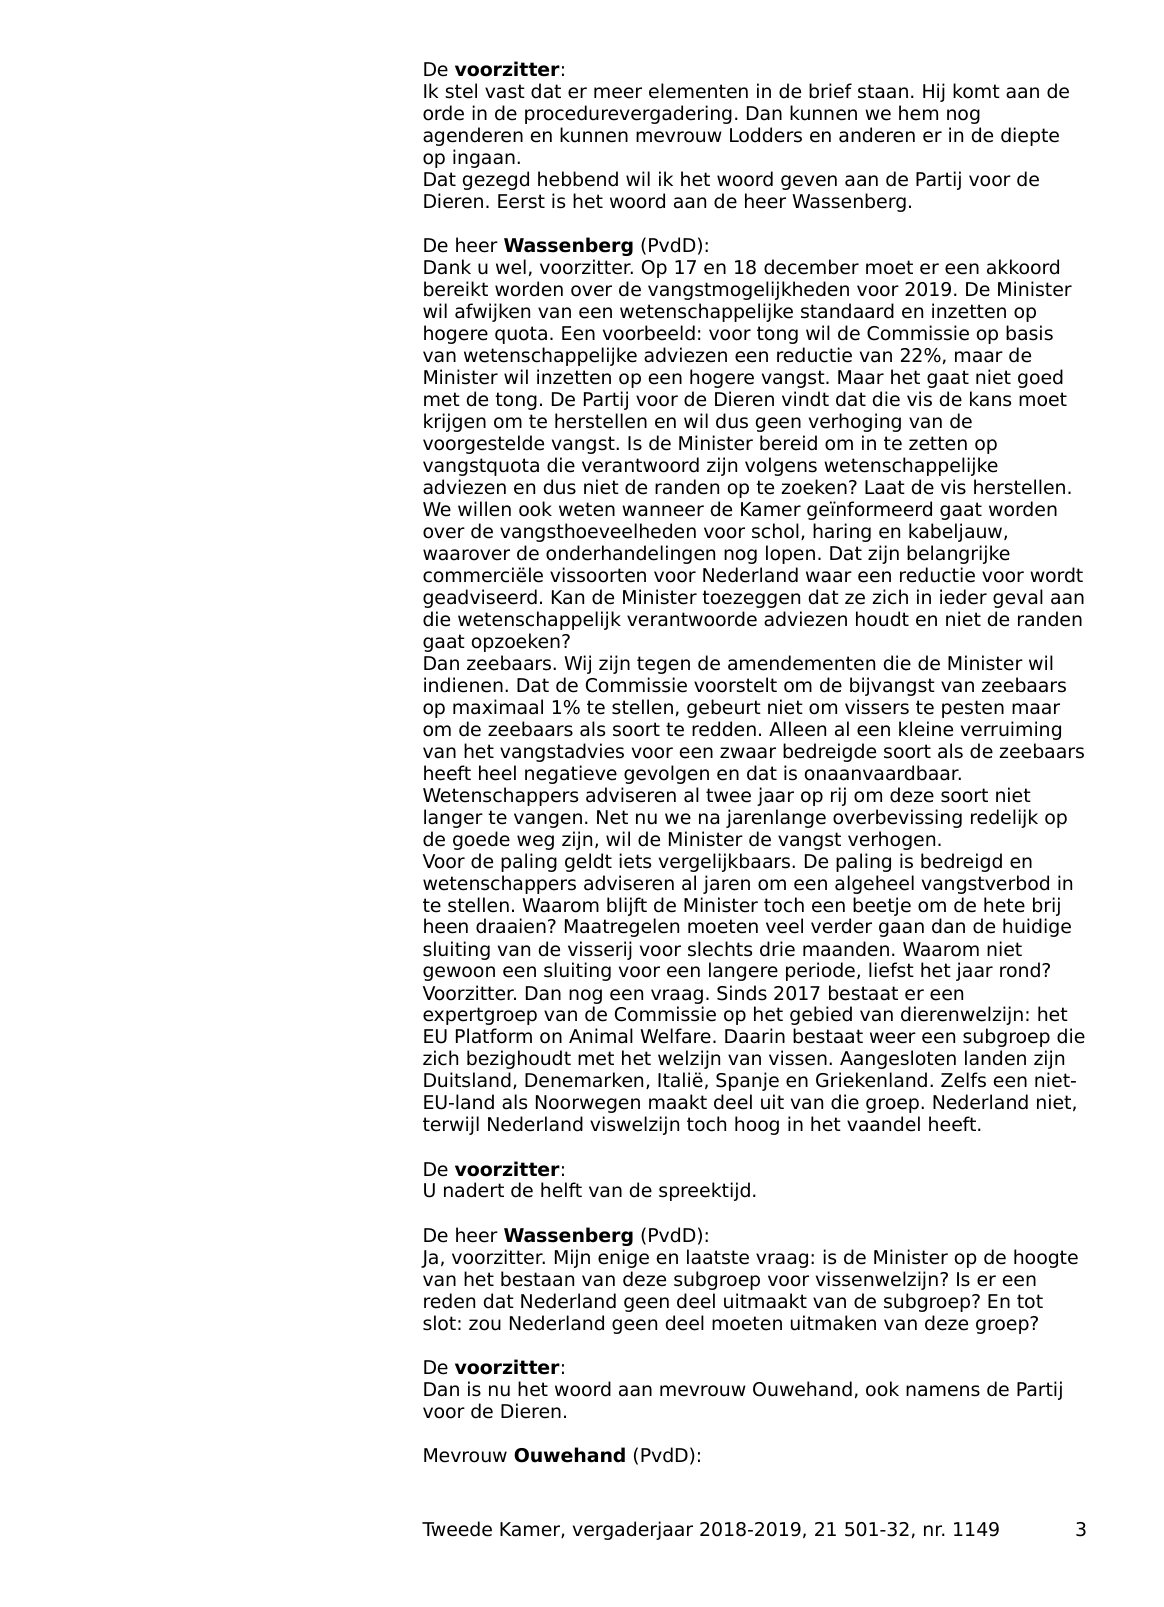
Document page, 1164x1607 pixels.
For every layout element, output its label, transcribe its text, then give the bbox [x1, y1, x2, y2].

text Dank u wel, voorzitter. Op 17 en 18 december moet er een akkoord bereikt worden over de vangstmogelijkheden voor 2019. De Minister wil afwijken van een wetenschappelijke standaard en inzetten op hogere quota. Een voorbeeld: voor tong wil de Commissie op basis van wetenschappelijke adviezen een reductie van 22%, maar de Minister wil inzetten op een hogere vangst. Maar het gaat niet goed met de tong. De Partij voor de Dieren vindt dat die vis de kans moet krijgen om te herstellen en wil dus geen verhoging van de voorgestelde vangst. Is de Minister bereid om in te zetten op vangstquota die verantwoord zijn volgens wetenschappelijke adviezen en dus niet de randen op te zoeken? Laat de vis herstellen. [422, 257, 1087, 499]
text De heer Wassenberg (PvdD): [422, 235, 1087, 257]
text Dat gezegd hebbend wil ik het woord geven aan de Partij voor de Dieren. Eerst is het woord aan de heer Wassenberg. [422, 169, 1087, 213]
text Dan zeebaars. Wij zijn tegen de amendementen die de Minister wil indienen. Dat de Commissie voorstelt om de bijvangst van zeebaars op maximaal 1% te stellen, gebeurt niet om vissers te pesten maar om de zeebaars als soort te redden. Alleen al een kleine verruiming van het vangstadvies voor een zwaar bedreigde soort als de zeebaars heeft heel negatieve gevolgen en dat is onaanvaardbaar. Wetenschappers adviseren al twee jaar op rij om deze soort niet langer te vangen. Net nu we na jarenlange overbevissing redelijk op de goede weg zijn, wil de Minister de vangst verhogen. [422, 653, 1087, 851]
text De voorzitter: [422, 59, 1087, 81]
text De heer Wassenberg (PvdD): [422, 1224, 1087, 1247]
text Ja, voorzitter. Mijn enige en laatste vraag: is de Minister op de hoogte van het bestaan van deze subgroep voor vissenwelzijn? Is er een reden dat Nederland geen deel uitmaakt van de subgroep? En tot slot: zou Nederland geen deel moeten uitmaken van deze groep? [422, 1247, 1087, 1334]
text We willen ook weten wanneer de Kamer geïnformeerd gaat worden over de vangsthoeveelheden voor schol, haring en kabeljauw, waarover de onderhandelingen nog lopen. Dat zijn belangrijke commerciële vissoorten voor Nederland waar een reductie voor wordt geadviseerd. Kan de Minister toezeggen dat ze zich in ieder geval aan die wetenschappelijk verantwoorde adviezen houdt en niet de randen gaat opzoeken? [422, 499, 1087, 653]
text Voorzitter. Dan nog een vraag. Sinds 2017 bestaat er een expertgroep van de Commissie op het gebied van dierenwelzijn: het EU Platform on Animal Welfare. Daarin bestaat weer een subgroep die zich bezighoudt met het welzijn van vissen. Aangesloten landen zijn Duitsland, Denemarken, Italië, Spanje en Griekenland. Zelfs een niet-EU-land als Noorwegen maakt deel uit van die groep. Nederland niet, terwijl Nederland viswelzijn toch hoog in het vaandel heeft. [422, 982, 1087, 1136]
text De voorzitter: [422, 1357, 1087, 1379]
text De voorzitter: [422, 1158, 1087, 1180]
text Dan is nu het woord aan mevrouw Ouwehand, ook namens de Partij voor de Dieren. [422, 1379, 1087, 1423]
text Ik stel vast dat er meer elementen in de brief staan. Hij komt aan de orde in de procedurevergadering. Dan kunnen we hem nog agenderen en kunnen mevrouw Lodders en anderen er in de diepte op ingaan. [422, 81, 1087, 169]
text U nadert de helft van de spreektijd. [422, 1180, 1087, 1202]
text Mevrouw Ouwehand (PvdD): [422, 1445, 1087, 1467]
text Voor de paling geldt iets vergelijkbaars. De paling is bedreigd en wetenschappers adviseren al jaren om een algeheel vangstverbod in te stellen. Waarom blijft de Minister toch een beetje om de hete brij heen draaien? Maatregelen moeten veel verder gaan dan de huidige sluiting van de visserij voor slechts drie maanden. Waarom niet gewoon een sluiting voor een langere periode, liefst het jaar rond? [422, 851, 1087, 982]
